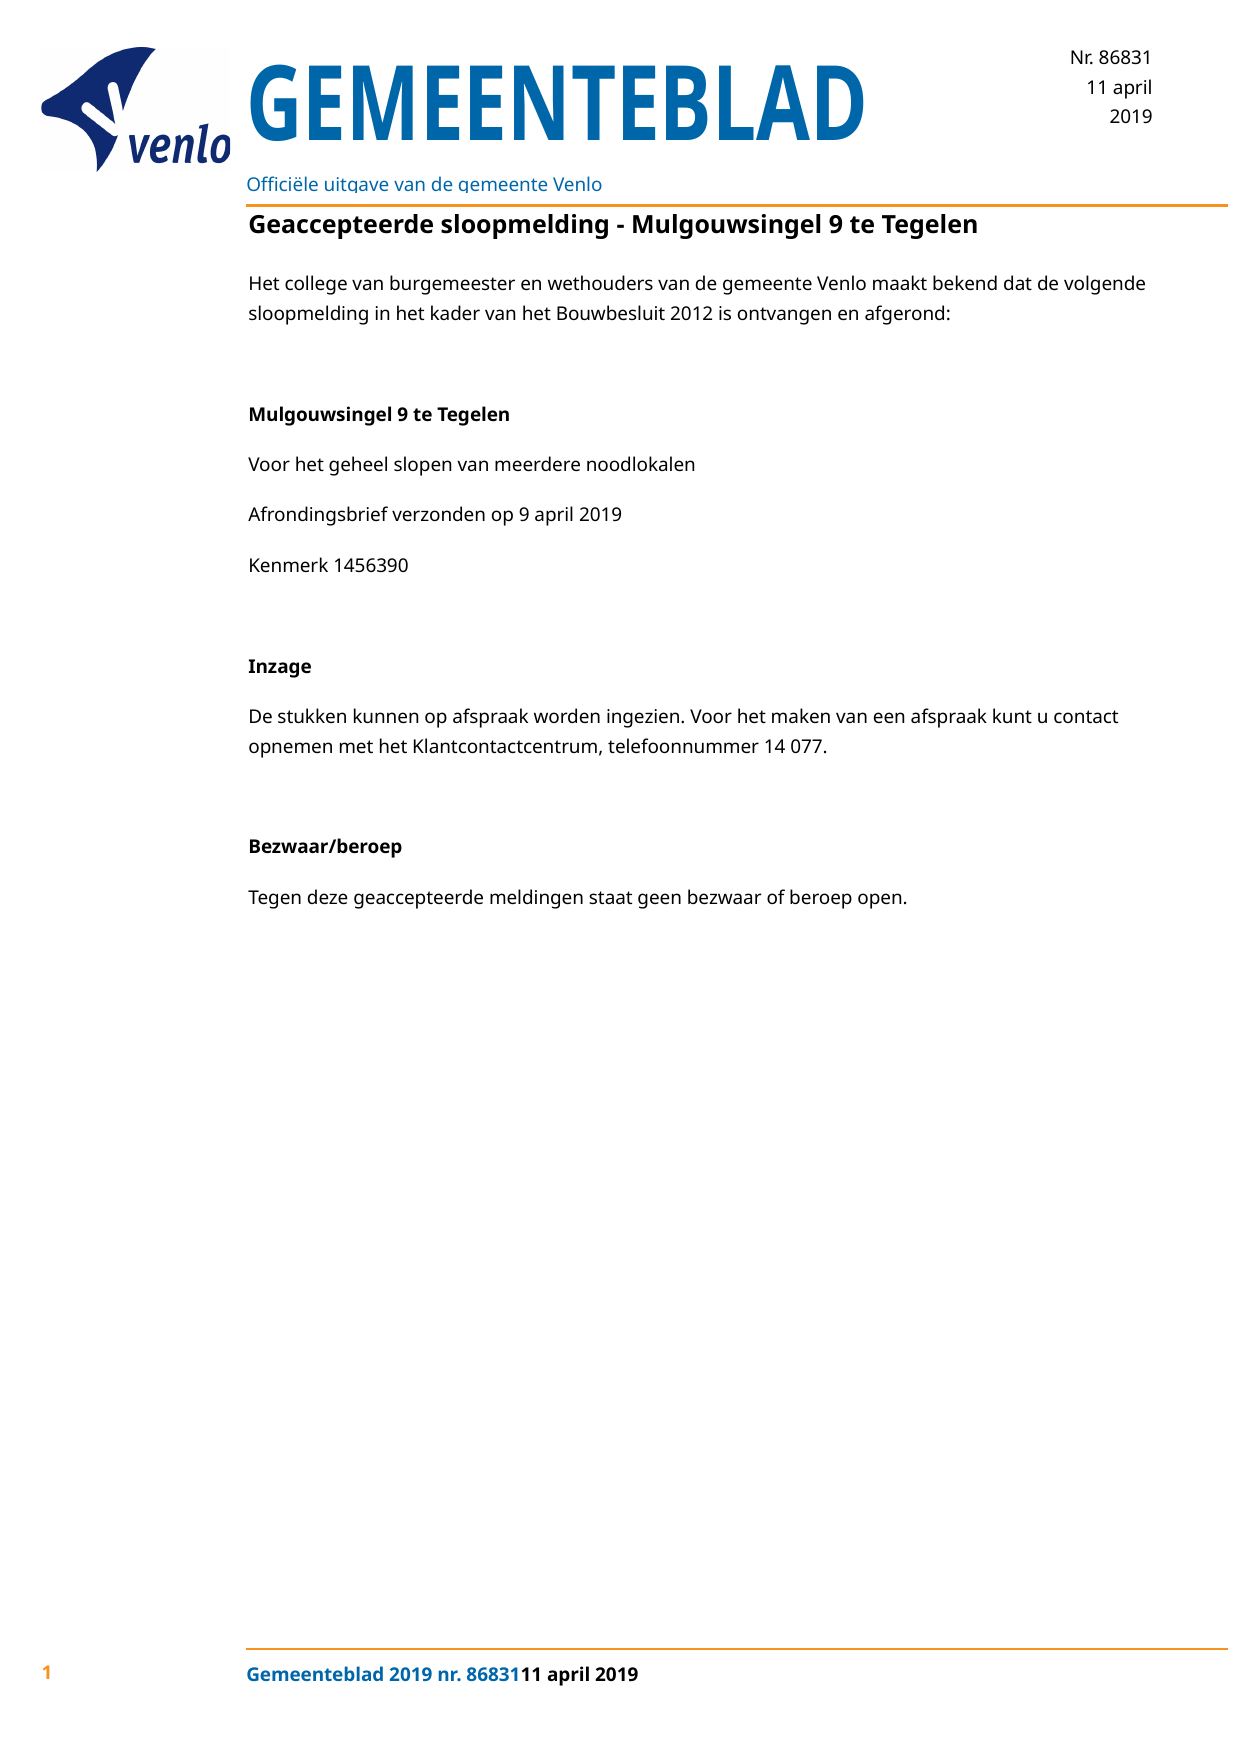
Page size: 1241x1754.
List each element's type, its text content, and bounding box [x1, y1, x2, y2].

text Bezwaar/beroep [248, 834, 1152, 859]
text Afrondingsbrief verzonden op 9 april 2019 [248, 502, 1152, 527]
text Het college van burgemeester en wethouders van de gemeente Venlo maakt bekend dat de volgende sloopmelding in het kader van het Bouwbesluit 2012 is ontvangen en afgerond: [248, 270, 1152, 326]
text Voor het geheel slopen van meerdere noodlokalen [248, 451, 1152, 477]
picture [41, 47, 231, 172]
text Geaccepteerde sloopmelding - Mulgouwsingel 9 te Tegelen [248, 207, 1152, 241]
text Mulgouwsingel 9 te Tegelen [248, 401, 1152, 426]
text Kenmerk 1456390 [248, 552, 1152, 578]
text De stukken kunnen op afspraak worden ingezien. Voor het maken van een afspraak kunt u contact opnemen met het Klantcontactcentrum, telefoonnummer 14 077. [248, 703, 1152, 758]
text Inzage [248, 653, 1152, 678]
text Tegen deze geaccepteerde meldingen staat geen bezwaar of beroep open. [248, 884, 1152, 910]
